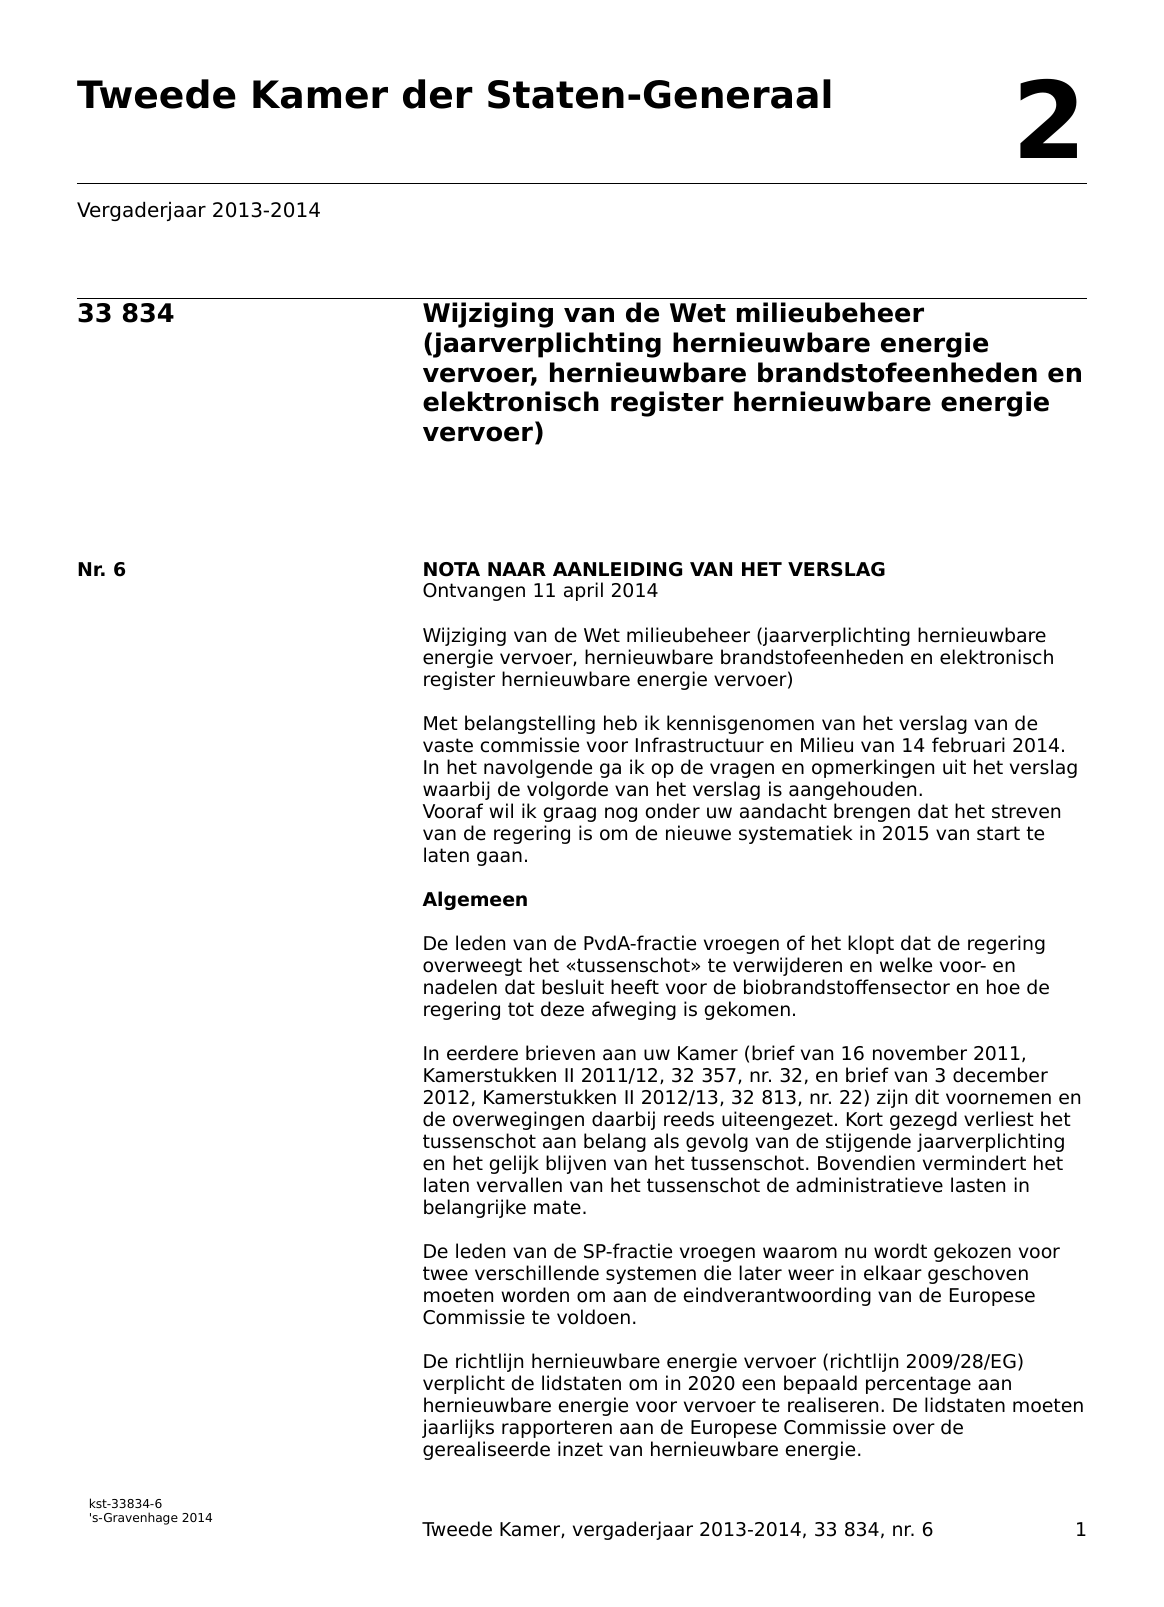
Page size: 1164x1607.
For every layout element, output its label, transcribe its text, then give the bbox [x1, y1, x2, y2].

text In eerdere brieven aan uw Kamer (brief van 16 november 2011, Kamerstukken II 2011/12, 32 357, nr. 32, en brief van 3 december 2012, Kamerstukken II 2012/13, 32 813, nr. 22) zijn dit voornemen en de overwegingen daarbij reeds uiteengezet. Kort gezegd verliest het tussenschot aan belang als gevolg van de stijgende jaarverplichting en het gelijk blijven van het tussenschot. Bovendien vermindert het laten vervallen van het tussenschot de administratieve lasten in belangrijke mate. [422, 1043, 1087, 1219]
text De leden van de SP-fractie vroegen waarom nu wordt gekozen voor twee verschillende systemen die later weer in elkaar geschoven moeten worden om aan de eindverantwoording van de Europese Commissie te voldoen. [422, 1241, 1087, 1329]
text De leden van de PvdA-fractie vroegen of het klopt dat de regering overweegt het «tussenschot» te verwijderen en welke voor- en nadelen dat besluit heeft voor de biobrandstoffensector en hoe de regering tot deze afweging is gekomen. [422, 933, 1087, 1021]
subtitle Nr. 6 NOTA NAAR AANLEIDING VAN HET VERSLAG [77, 558, 1087, 580]
subtitle Algemeen [422, 889, 1087, 911]
table_header Tweede Kamer der Staten-Generaal [77, 59, 886, 183]
table_cell Vergaderjaar 2013-2014 [77, 184, 1087, 298]
text 's-Gravenhage 2014 [88, 1511, 323, 1525]
text Met belangstelling heb ik kennisgenomen van het verslag van de vaste commissie voor Infrastructuur en Milieu van 14 februari 2014. In het navolgende ga ik op de vragen en opmerkingen uit het verslag waarbij de volgorde van het verslag is aangehouden. [422, 713, 1087, 801]
text Ontvangen 11 april 2014 [422, 580, 1087, 602]
table_header 2 [886, 59, 1087, 183]
text Vooraf wil ik graag nog onder uw aandacht brengen dat het streven van de regering is om de nieuwe systematiek in 2015 van start te laten gaan. [422, 801, 1087, 867]
text kst-33834-6 [88, 1497, 323, 1511]
subtitle 33 834 Wijziging van de Wet milieubeheer (jaarverplichting hernieuwbare energie vervoer, hernieuwbare brandstofeenheden en elektronisch register hernieuwbare energie vervoer) [77, 299, 1087, 447]
text De richtlijn hernieuwbare energie vervoer (richtlijn 2009/28/EG) verplicht de lidstaten om in 2020 een bepaald percentage aan hernieuwbare energie voor vervoer te realiseren. De lidstaten moeten jaarlijks rapporteren aan de Europese Commissie over de gerealiseerde inzet van hernieuwbare energie. [422, 1351, 1087, 1461]
text Wijziging van de Wet milieubeheer (jaarverplichting hernieuwbare energie vervoer, hernieuwbare brandstofeenheden en elektronisch register hernieuwbare energie vervoer) [422, 624, 1087, 691]
